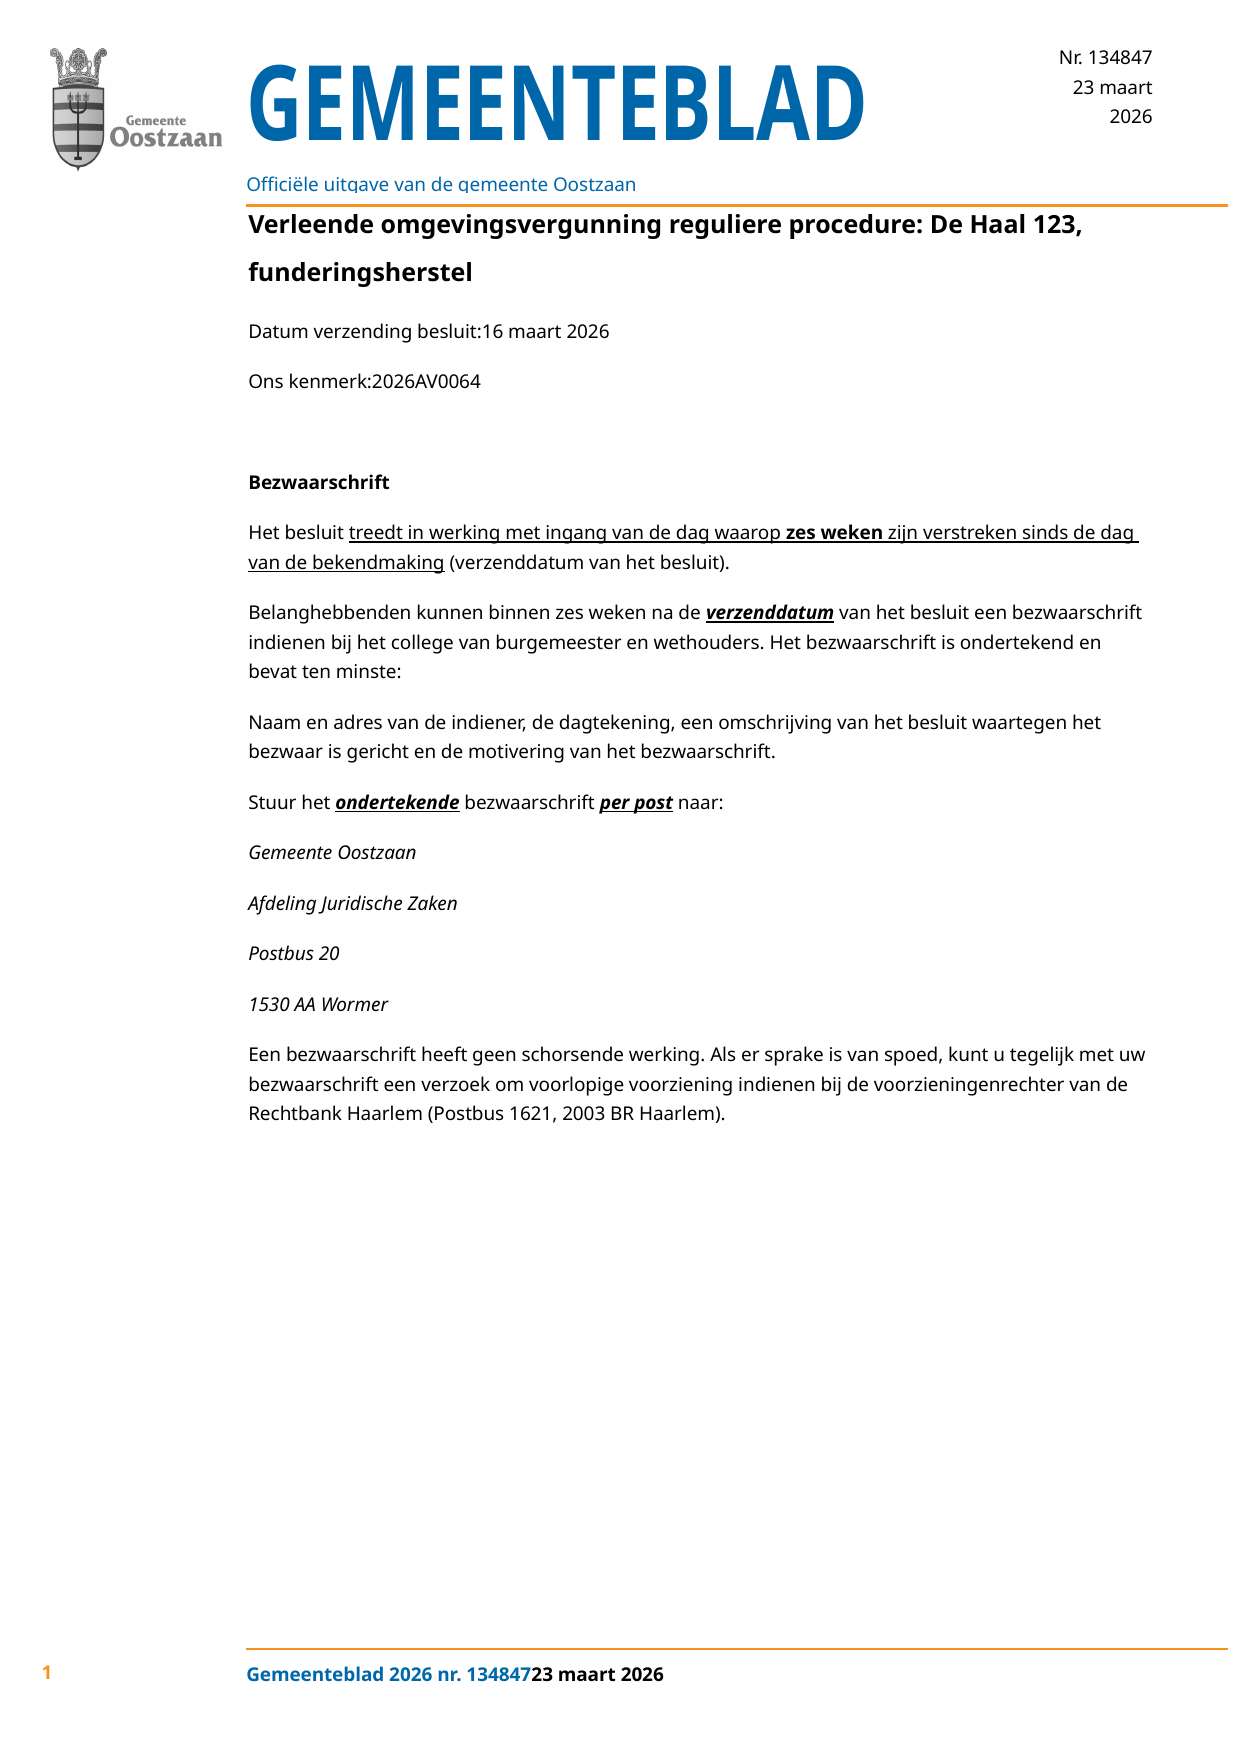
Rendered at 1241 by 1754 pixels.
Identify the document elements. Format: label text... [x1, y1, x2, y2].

text Verleende omgevingsvergunning reguliere procedure: De Haal 123, funderingsherstel [248, 207, 1152, 288]
text Belanghebbenden kunnen binnen zes weken na de verzenddatum van het besluit een bezwaarschrift indienen bij het college van burgemeester en wethouders. Het bezwaarschrift is ondertekend en bevat ten minste: [248, 599, 1152, 684]
text 1530 AA Wormer [248, 991, 1152, 1017]
text Stuur het ondertekende bezwaarschrift per post naar: [248, 789, 1152, 815]
picture [41, 47, 231, 172]
text Gemeente Oostzaan [248, 839, 1152, 865]
text Bezwaarschrift [248, 469, 1152, 495]
text Ons kenmerk:2026AV0064 [248, 368, 1152, 394]
text Het besluit treedt in werking met ingang van de dag waarop zes weken zijn verstreken sinds de dag van de bekendmaking (verzenddatum van het besluit). [248, 519, 1152, 575]
text Een bezwaarschrift heeft geen schorsende werking. Als er sprake is van spoed, kunt u tegelijk met uw bezwaarschrift een verzoek om voorlopige voorziening indienen bij de voorzieningenrechter van de Rechtbank Haarlem (Postbus 1621, 2003 BR Haarlem). [248, 1041, 1152, 1126]
text Postbus 20 [248, 940, 1152, 966]
text Datum verzending besluit:16 maart 2026 [248, 318, 1152, 344]
text Afdeling Juridische Zaken [248, 890, 1152, 916]
text Naam en adres van de indiener, de dagtekening, een omschrijving van het besluit waartegen het bezwaar is gericht en de motivering van het bezwaarschrift. [248, 709, 1152, 764]
